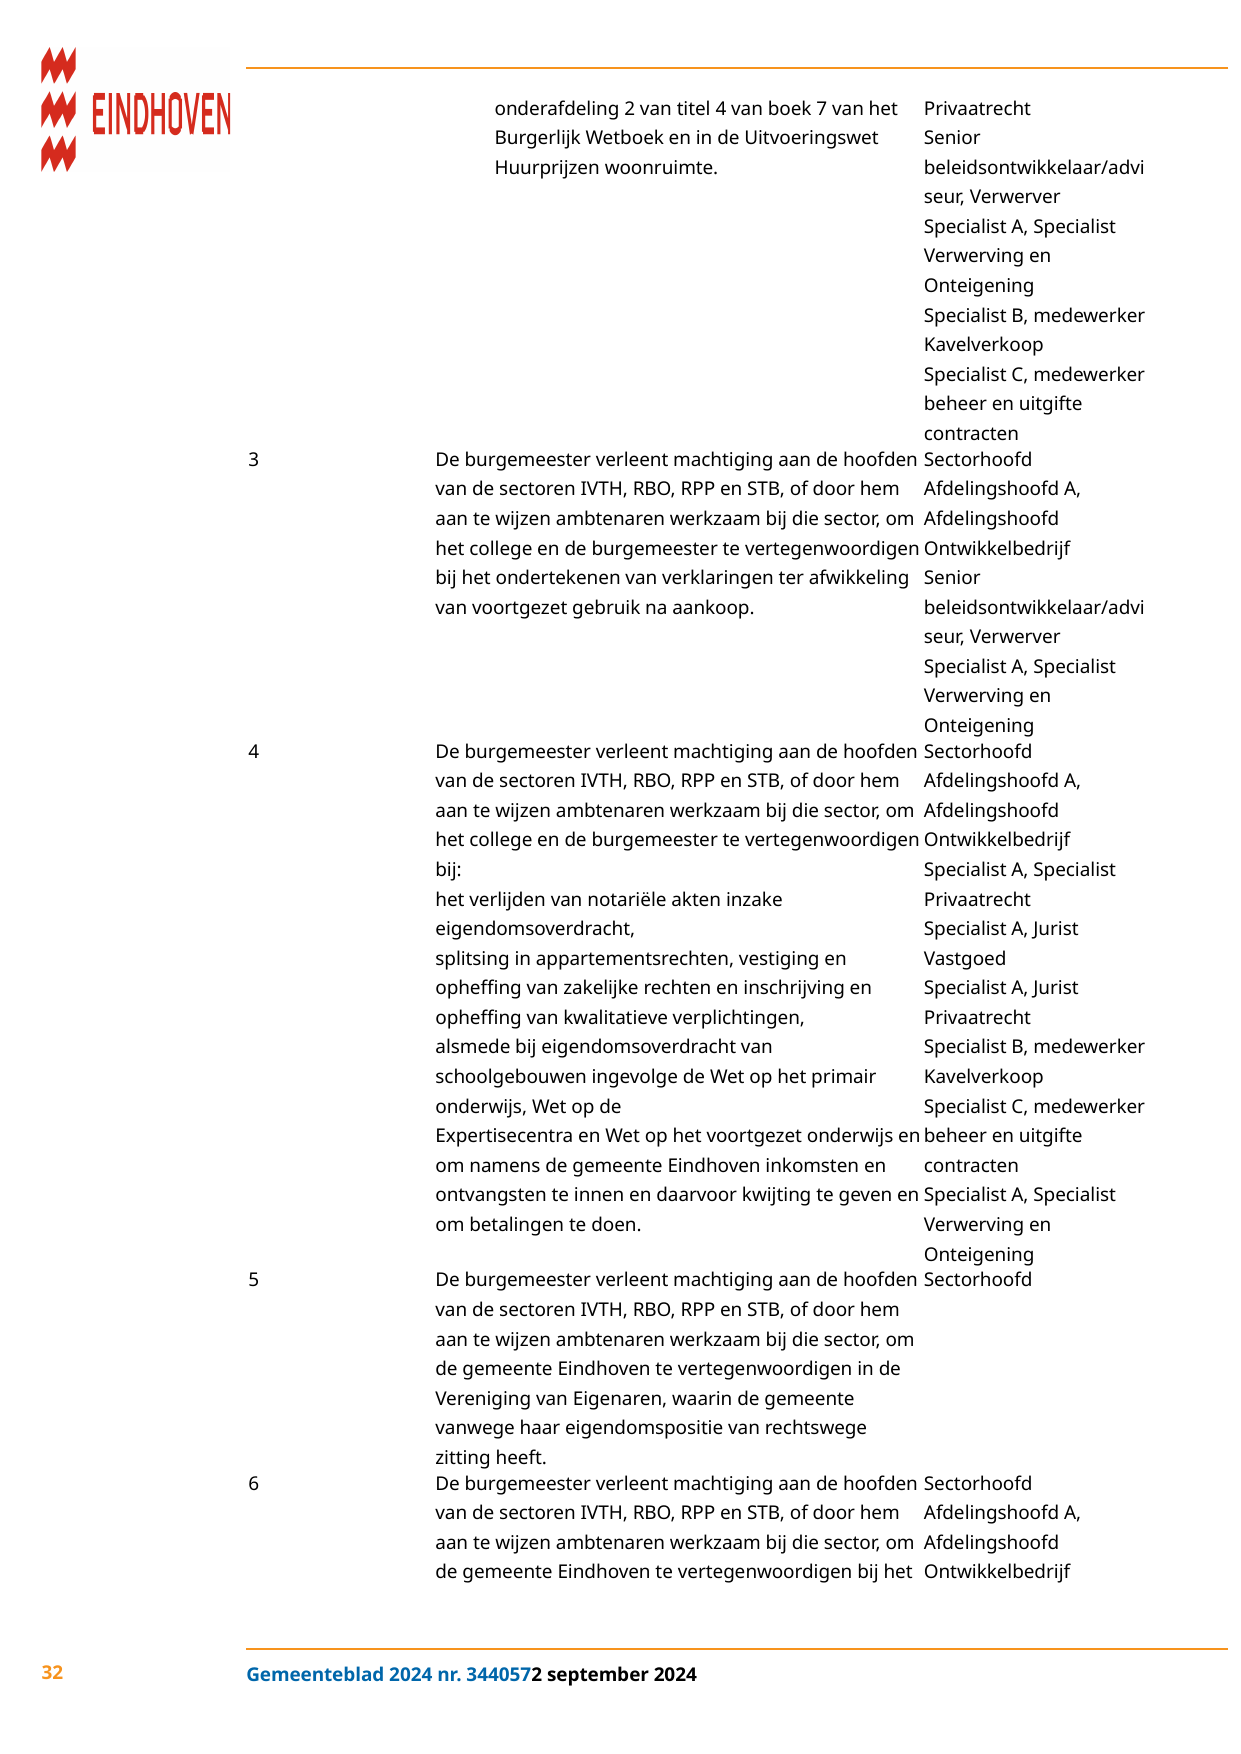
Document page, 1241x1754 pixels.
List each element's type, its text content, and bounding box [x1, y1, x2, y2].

table_cell De burgemeester verleent machtiging aan de hoofden van de sectoren IVTH, RBO, RPP en STB, of door hem aan te wijzen ambtenaren werkzaam bij die sector, om de gemeente Eindhoven te vertegenwoordigen in de Vereniging van Eigenaren, waarin de gemeente vanwege haar eigendomspositie van rechtswege zitting heeft. [435, 1267, 924, 1470]
table_cell De burgemeester verleent machtiging aan de hoofden van de sectoren IVTH, RBO, RPP en STB, of door hem aan te wijzen ambtenaren werkzaam bij die sector, om het college en de burgemeester te vertegenwoordigen bij: het verlijden van notariële akten inzake eigendomsoverdracht, splitsing in appartementsrechten, vestiging en opheffing van zakelijke rechten en inschrijving en opheffing van kwalitatieve verplichtingen, alsmede bij eigendomsoverdracht van schoolgebouwen ingevolge de Wet op het primair onderwijs, Wet op de Expertisecentra en Wet op het voortgezet onderwijs en om namens de gemeente Eindhoven inkomsten en ontvangsten te innen en daarvoor kwijting te geven en om betalingen te doen. [435, 738, 924, 1267]
table_cell Sectorhoofd [924, 1267, 1152, 1470]
table_cell Sectorhoofd Afdelingshoofd A, Afdelingshoofd Ontwikkelbedrijf Senior beleidsontwikkelaar/adviseur, Verwerver Specialist A, Specialist Verwerving en Onteigening [924, 446, 1152, 738]
picture [41, 47, 231, 172]
table_cell 3 [248, 446, 435, 738]
table_cell De burgemeester verleent machtiging aan de hoofden van de sectoren IVTH, RBO, RPP en STB, of door hem aan te wijzen ambtenaren werkzaam bij die sector, om de gemeente Eindhoven te vertegenwoordigen bij het [435, 1470, 924, 1584]
table_cell onderafdeling 2 van titel 4 van boek 7 van het Burgerlijk Wetboek en in de Uitvoeringswet Huurprijzen woonruimte. [435, 95, 924, 446]
table_cell 6 [248, 1470, 435, 1584]
table_cell Privaatrecht Senior beleidsontwikkelaar/adviseur, Verwerver Specialist A, Specialist Verwerving en Onteigening Specialist B, medewerker Kavelverkoop Specialist C, medewerker beheer en uitgifte contracten [924, 95, 1152, 446]
table_cell [248, 95, 435, 446]
table_cell 4 [248, 738, 435, 1267]
table_cell Sectorhoofd Afdelingshoofd A, Afdelingshoofd Ontwikkelbedrijf [924, 1470, 1152, 1584]
table_cell Sectorhoofd Afdelingshoofd A, Afdelingshoofd Ontwikkelbedrijf Specialist A, Specialist Privaatrecht Specialist A, Jurist Vastgoed Specialist A, Jurist Privaatrecht Specialist B, medewerker Kavelverkoop Specialist C, medewerker beheer en uitgifte contracten Specialist A, Specialist Verwerving en Onteigening [924, 738, 1152, 1267]
table_cell 5 [248, 1267, 435, 1470]
table_cell De burgemeester verleent machtiging aan de hoofden van de sectoren IVTH, RBO, RPP en STB, of door hem aan te wijzen ambtenaren werkzaam bij die sector, om het college en de burgemeester te vertegenwoordigen bij het ondertekenen van verklaringen ter afwikkeling van voortgezet gebruik na aankoop. [435, 446, 924, 738]
